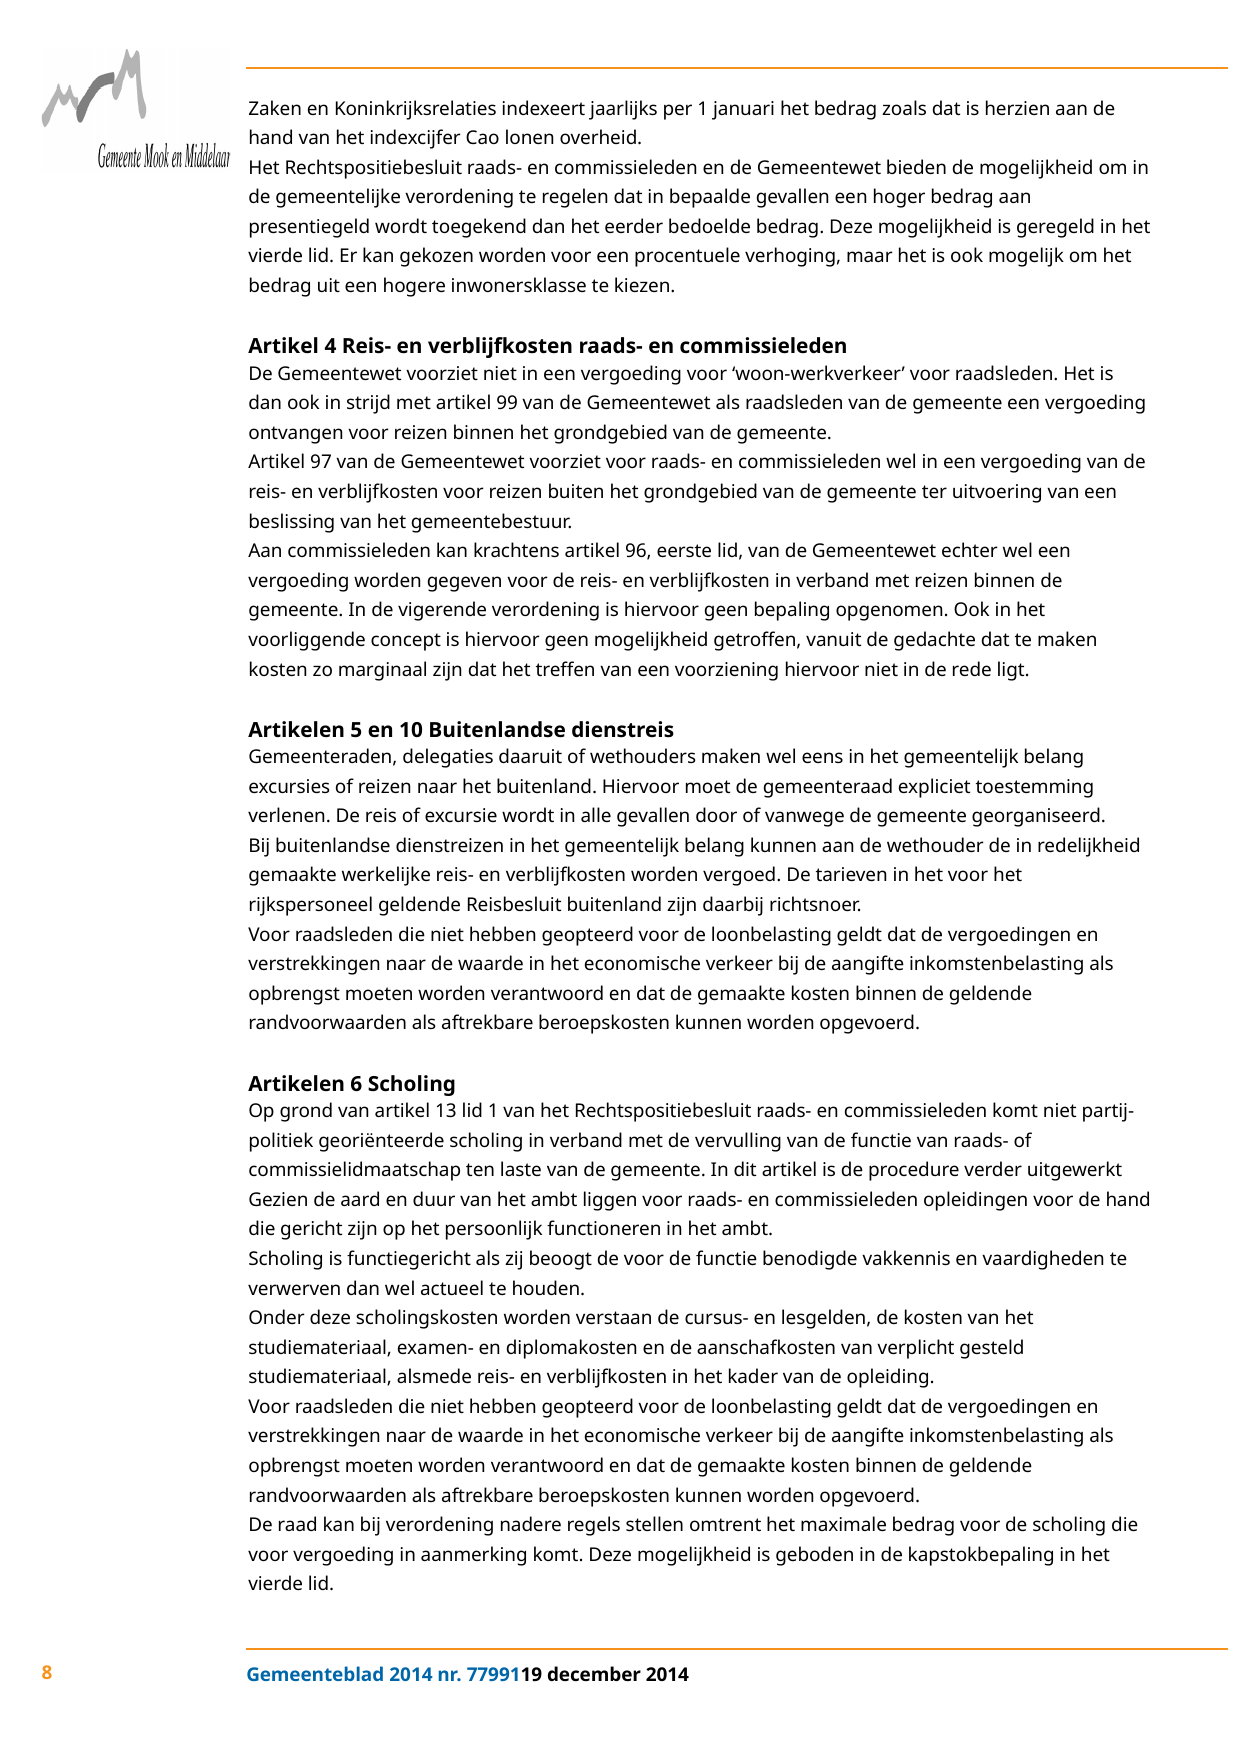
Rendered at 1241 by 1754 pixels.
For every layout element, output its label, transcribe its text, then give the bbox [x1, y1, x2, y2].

text Onder deze scholingskosten worden verstaan de cursus- en lesgelden, de kosten van het studiemateriaal, examen- en diplomakosten en de aanschafkosten van verplicht gesteld studiemateriaal, alsmede reis- en verblijfkosten in het kader van de opleiding. [248, 1304, 1152, 1389]
text Zaken en Koninkrijksrelaties indexeert jaarlijks per 1 januari het bedrag zoals dat is herzien aan de hand van het indexcijfer Cao lonen overheid. [248, 95, 1152, 150]
text Gezien de aard en duur van het ambt liggen voor raads- en commissieleden opleidingen voor de hand die gericht zijn op het persoonlijk functioneren in het ambt. [248, 1186, 1152, 1241]
text Artikel 97 van de Gemeentewet voorziet voor raads- en commissieleden wel in een vergoeding van de reis- en verblijfkosten voor reizen buiten het grondgebied van de gemeente ter uitvoering van een beslissing van het gemeentebestuur. [248, 449, 1152, 533]
text Bij buitenlandse dienstreizen in het gemeentelijk belang kunnen aan de wethouder de in redelijkheid gemaakte werkelijke reis- en verblijfkosten worden vergoed. De tarieven in het voor het rijkspersoneel geldende Reisbesluit buitenland zijn daarbij richtsnoer. [248, 832, 1152, 917]
text Artikelen 6 Scholing [248, 1069, 1152, 1097]
picture [41, 47, 231, 172]
text Gemeenteraden, delegaties daaruit of wethouders maken wel eens in het gemeentelijk belang excursies of reizen naar het buitenland. Hiervoor moet de gemeenteraad expliciet toestemming verlenen. De reis of excursie wordt in alle gevallen door of vanwege de gemeente georganiseerd. [248, 743, 1152, 828]
text Voor raadsleden die niet hebben geopteerd voor de loonbelasting geldt dat de vergoedingen en verstrekkingen naar de waarde in het economische verkeer bij de aangifte inkomstenbelasting als opbrengst moeten worden verantwoord en dat de gemaakte kosten binnen de geldende randvoorwaarden als aftrekbare beroepskosten kunnen worden opgevoerd. [248, 921, 1152, 1035]
text Op grond van artikel 13 lid 1 van het Rechtspositiebesluit raads- en commissieleden komt niet partij-politiek georiënteerde scholing in verband met de vervulling van de functie van raads- of commissielidmaatschap ten laste van de gemeente. In dit artikel is de procedure verder uitgewerkt [248, 1097, 1152, 1182]
text Aan commissieleden kan krachtens artikel 96, eerste lid, van de Gemeentewet echter wel een vergoeding worden gegeven voor de reis- en verblijfkosten in verband met reizen binnen de gemeente. In de vigerende verordening is hiervoor geen bepaling opgenomen. Ook in het voorliggende concept is hiervoor geen mogelijkheid getroffen, vanuit de gedachte dat te maken kosten zo marginaal zijn dat het treffen van een voorziening hiervoor niet in de rede ligt. [248, 537, 1152, 681]
text De Gemeentewet voorziet niet in een vergoeding voor ‘woon-werkverkeer’ voor raadsleden. Het is dan ook in strijd met artikel 99 van de Gemeentewet als raadsleden van de gemeente een vergoeding ontvangen voor reizen binnen het grondgebied van de gemeente. [248, 360, 1152, 445]
text Artikel 4 Reis- en verblijfkosten raads- en commissieleden [248, 331, 1152, 360]
text Artikelen 5 en 10 Buitenlandse dienstreis [248, 715, 1152, 743]
text Het Rechtspositiebesluit raads- en commissieleden en de Gemeentewet bieden de mogelijkheid om in de gemeentelijke verordening te regelen dat in bepaalde gevallen een hoger bedrag aan presentiegeld wordt toegekend dan het eerder bedoelde bedrag. Deze mogelijkheid is geregeld in het vierde lid. Er kan gekozen worden voor een procentuele verhoging, maar het is ook mogelijk om het bedrag uit een hogere inwonersklasse te kiezen. [248, 154, 1152, 298]
text De raad kan bij verordening nadere regels stellen omtrent het maximale bedrag voor de scholing die voor vergoeding in aanmerking komt. Deze mogelijkheid is geboden in de kapstokbepaling in het vierde lid. [248, 1511, 1152, 1596]
text Scholing is functiegericht als zij beoogt de voor de functie benodigde vakkennis en vaardigheden te verwerven dan wel actueel te houden. [248, 1245, 1152, 1300]
text Voor raadsleden die niet hebben geopteerd voor de loonbelasting geldt dat de vergoedingen en verstrekkingen naar de waarde in het economische verkeer bij de aangifte inkomstenbelasting als opbrengst moeten worden verantwoord en dat de gemaakte kosten binnen de geldende randvoorwaarden als aftrekbare beroepskosten kunnen worden opgevoerd. [248, 1393, 1152, 1507]
